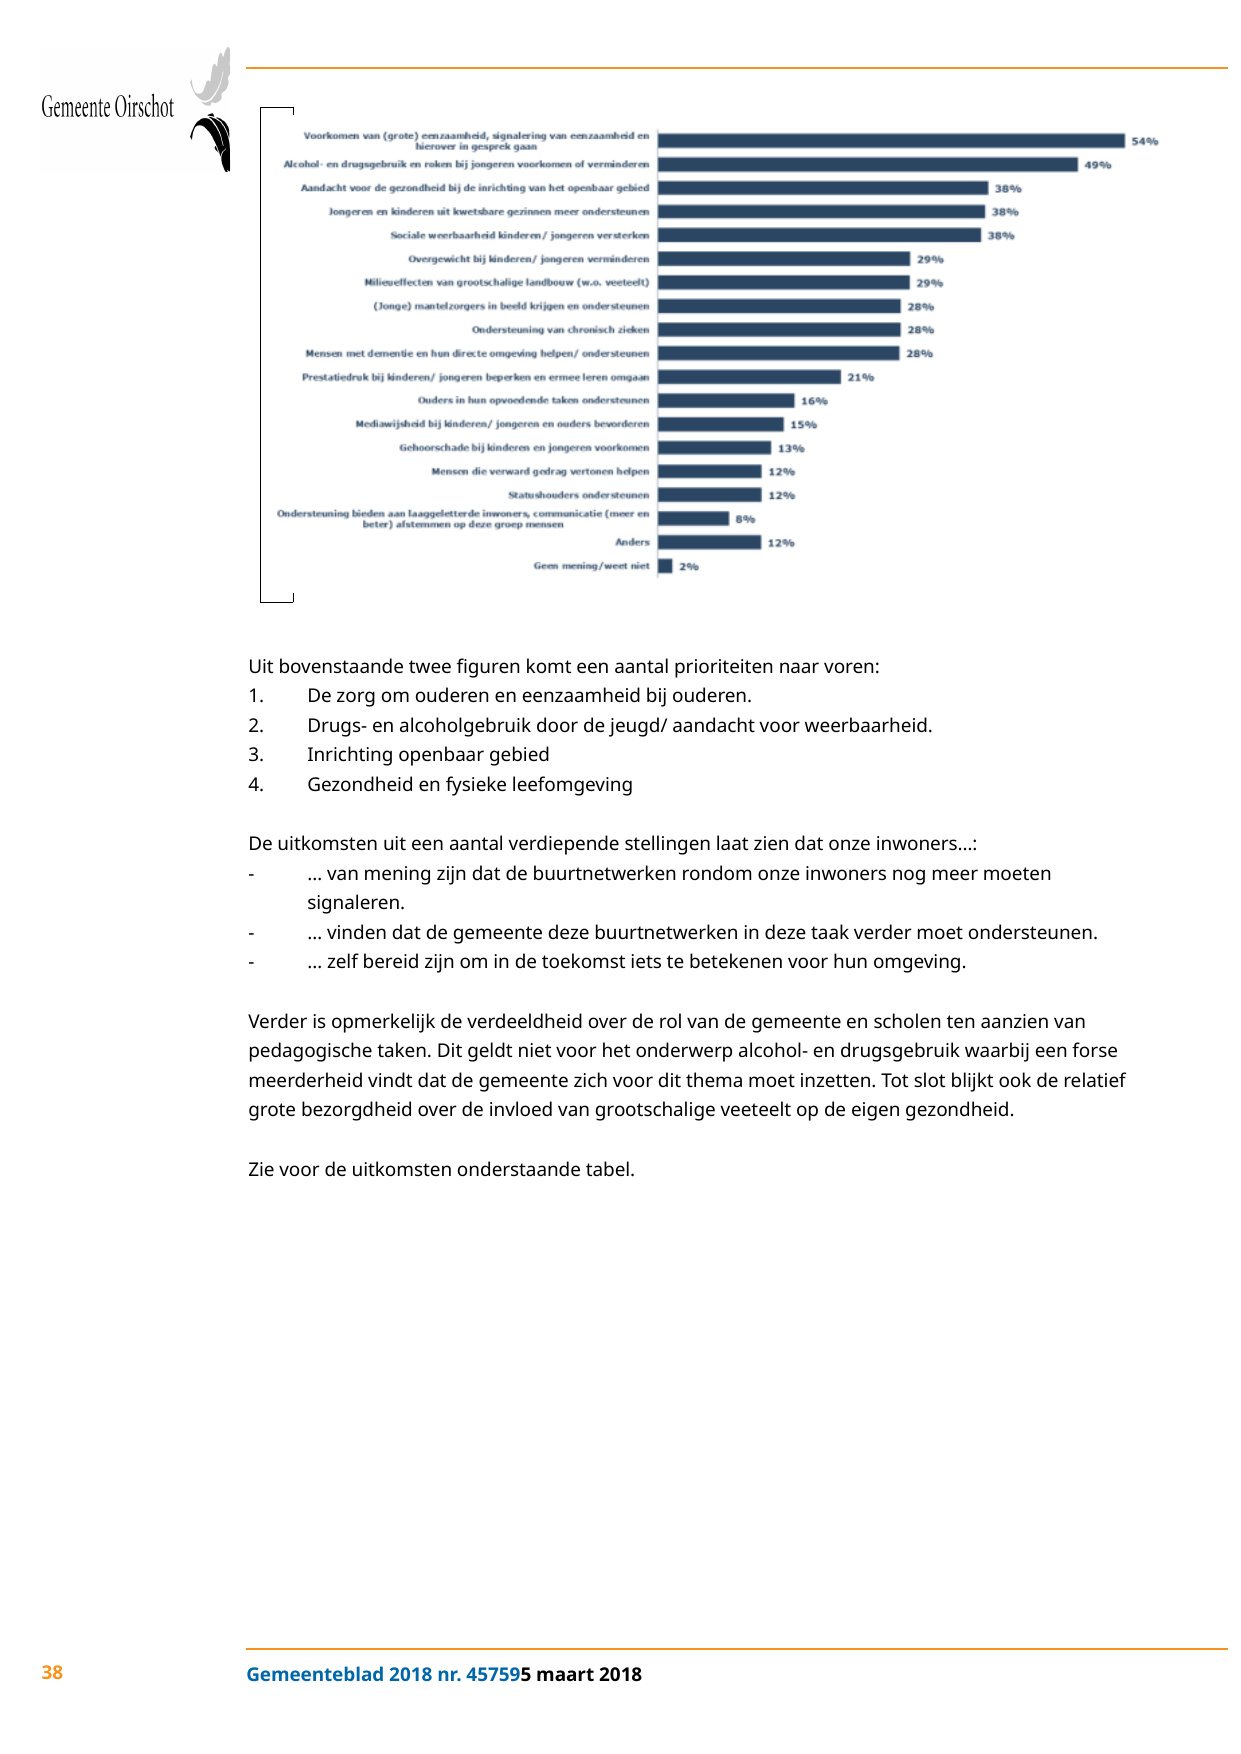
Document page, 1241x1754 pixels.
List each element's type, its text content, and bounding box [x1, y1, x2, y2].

list … van mening zijn dat de buurtnetwerken rondom onze inwoners nog meer moeten signaleren. [248, 860, 1152, 915]
picture [41, 47, 231, 172]
list Drugs- en alcoholgebruik door de jeugd/ aandacht voor weerbaarheid. [248, 712, 1152, 738]
list Inrichting openbaar gebied [248, 742, 1152, 767]
list De zorg om ouderen en eenzaamheid bij ouderen. [248, 682, 1152, 708]
text Zie voor de uitkomsten onderstaande tabel. [248, 1156, 1152, 1181]
picture [268, 115, 1173, 593]
list … vinden dat de gemeente deze buurtnetwerken in deze taak verder moet ondersteunen. [248, 919, 1152, 945]
text Verder is opmerkelijk de verdeeldheid over de rol van de gemeente en scholen ten aanzien van pedagogische taken. Dit geldt niet voor het onderwerp alcohol- en drugsgebruik waarbij een forse meerderheid vindt dat de gemeente zich voor dit thema moet inzetten. Tot slot blijkt ook de relatief grote bezorgdheid over de invloed van grootschalige veeteelt op de eigen gezondheid. [248, 1008, 1152, 1122]
text Uit bovenstaande twee figuren komt een aantal prioriteiten naar voren: [248, 653, 1152, 678]
list … zelf bereid zijn om in de toekomst iets te betekenen voor hun omgeving. [248, 949, 1152, 974]
list Gezondheid en fysieke leefomgeving [248, 771, 1152, 797]
text De uitkomsten uit een aantal verdiepende stellingen laat zien dat onze inwoners…: [248, 830, 1152, 856]
